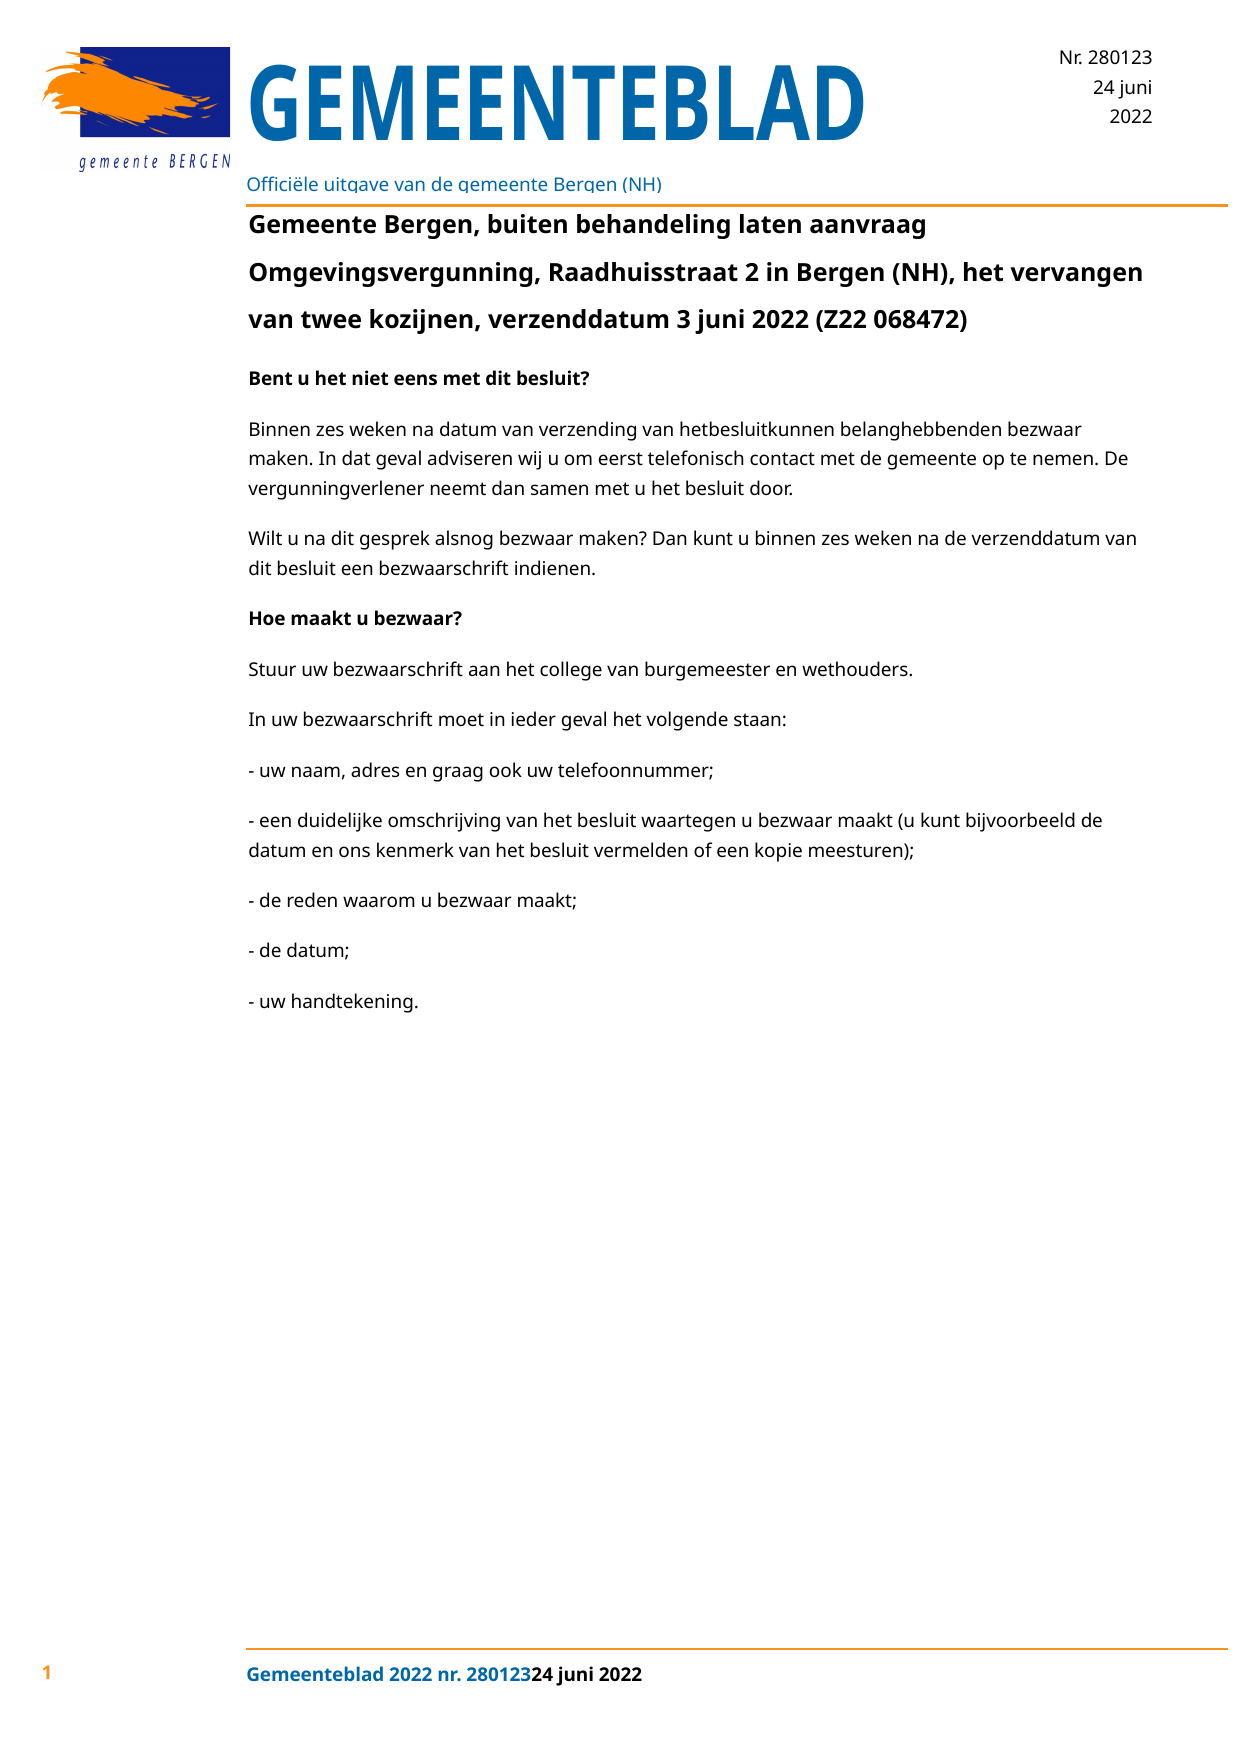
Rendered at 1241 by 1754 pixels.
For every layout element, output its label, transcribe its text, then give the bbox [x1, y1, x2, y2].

text - de reden waarom u bezwaar maakt; [248, 887, 1152, 913]
picture [41, 47, 231, 172]
text Bent u het niet eens met dit besluit? [248, 366, 1152, 391]
text Binnen zes weken na datum van verzending van hetbesluitkunnen belanghebbenden bezwaar maken. In dat geval adviseren wij u om eerst telefonisch contact met de gemeente op te nemen. De vergunningverlener neemt dan samen met u het besluit door. [248, 416, 1152, 501]
text - een duidelijke omschrijving van het besluit waartegen u bezwaar maakt (u kunt bijvoorbeeld de datum en ons kenmerk van het besluit vermelden of een kopie meesturen); [248, 807, 1152, 862]
text Hoe maakt u bezwaar? [248, 606, 1152, 631]
text Gemeente Bergen, buiten behandeling laten aanvraag Omgevingsvergunning, Raadhuisstraat 2 in Bergen (NH), het vervangen van twee kozijnen, verzenddatum 3 juni 2022 (Z22 068472) [248, 207, 1152, 336]
text In uw bezwaarschrift moet in ieder geval het volgende staan: [248, 706, 1152, 732]
text - uw handtekening. [248, 988, 1152, 1014]
text - uw naam, adres en graag ook uw telefoonnummer; [248, 757, 1152, 782]
text Stuur uw bezwaarschrift aan het college van burgemeester en wethouders. [248, 656, 1152, 682]
text Wilt u na dit gesprek alsnog bezwaar maken? Dan kunt u binnen zes weken na de verzenddatum van dit besluit een bezwaarschrift indienen. [248, 526, 1152, 581]
text - de datum; [248, 938, 1152, 963]
